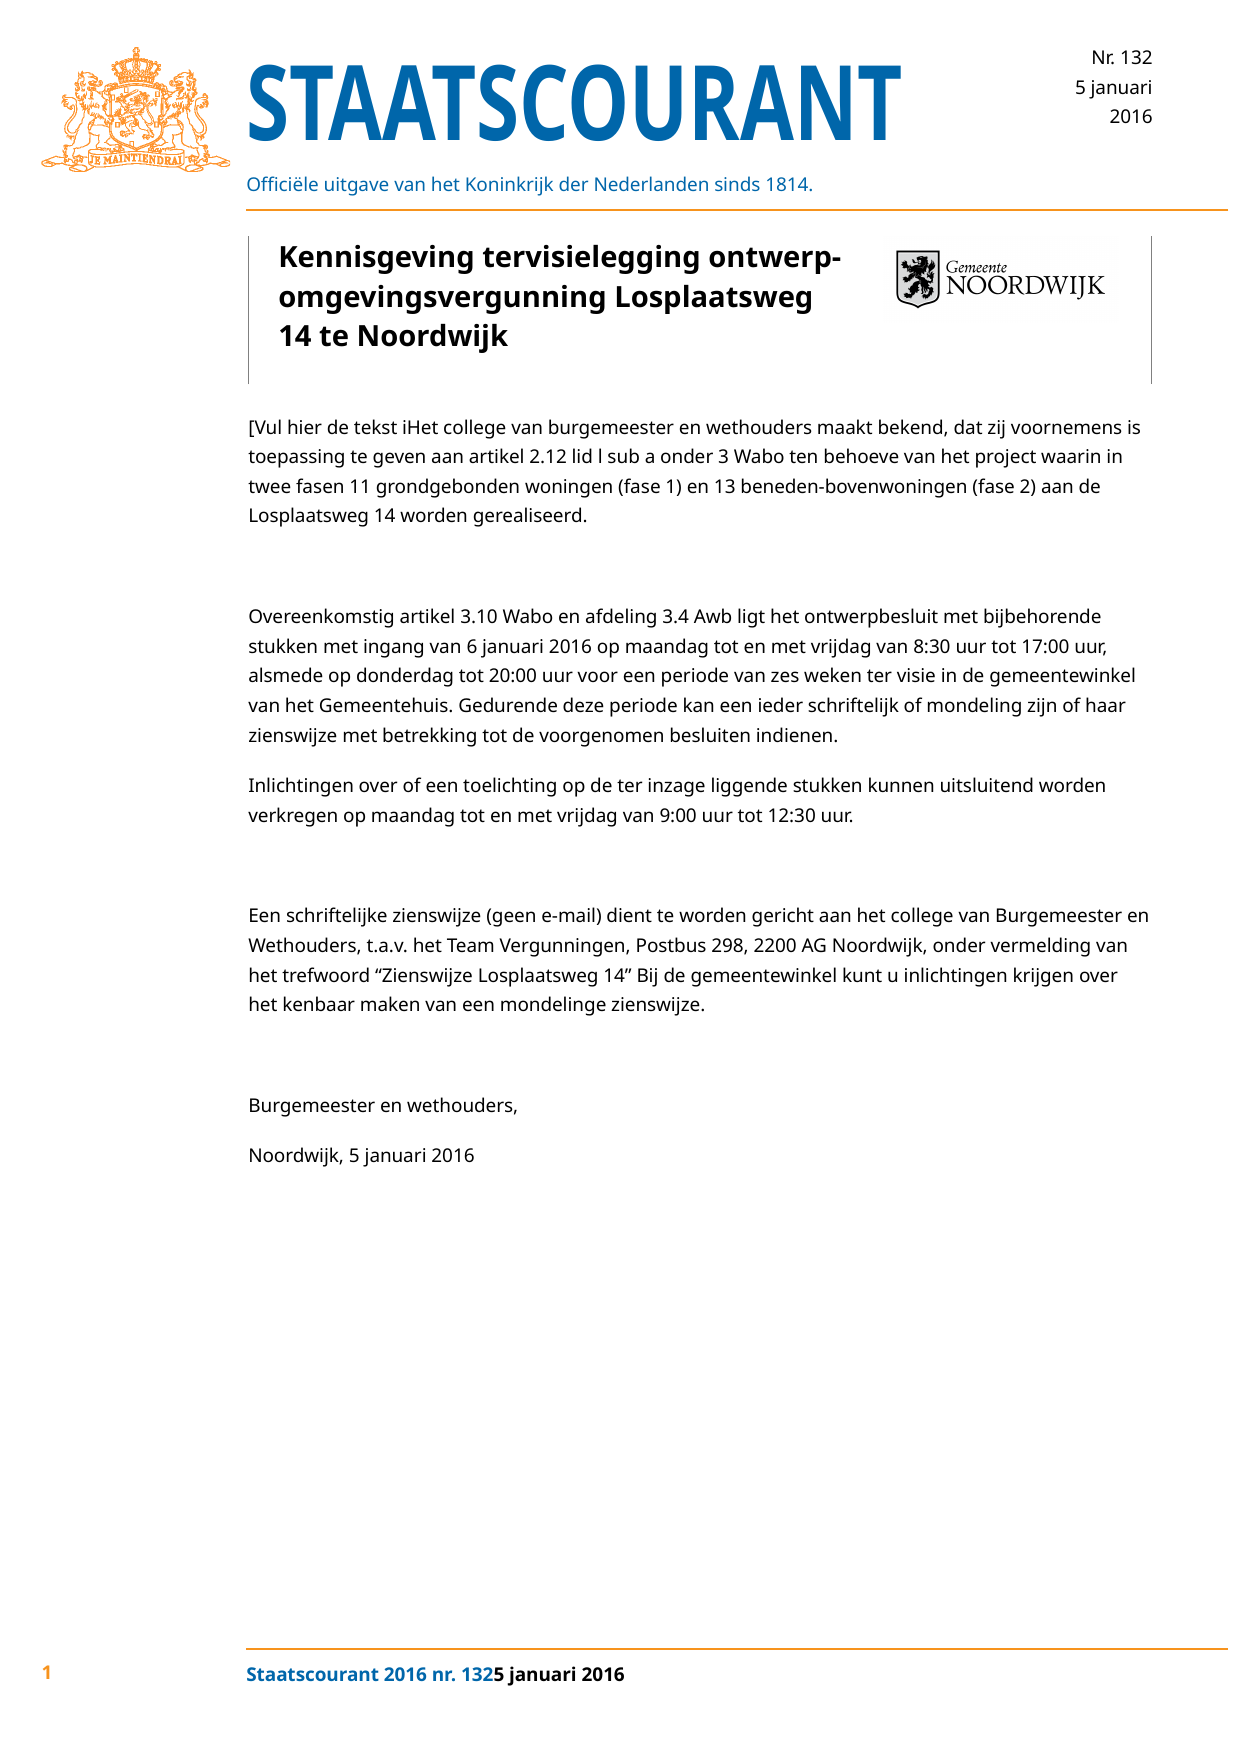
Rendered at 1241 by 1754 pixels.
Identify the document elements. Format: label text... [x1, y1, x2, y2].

table_header [1119, 236, 1151, 322]
table_header [850, 236, 882, 322]
text [Vul hier de tekst iHet college van burgemeester en wethouders maakt bekend, dat zij voornemens is toepassing te geven aan artikel 2.12 lid l sub a onder 3 Wabo ten behoeve van het project waarin in twee fasen 11 grondgebonden woningen (fase 1) en 13 beneden-bovenwoningen (fase 2) aan de Losplaatsweg 14 worden gerealiseerd. [248, 414, 1152, 528]
table_header [850, 323, 1151, 384]
text Noordwijk, 5 januari 2016 [248, 1143, 1152, 1168]
text Inlichtingen over of een toelichting op de ter inzage liggende stukken kunnen uitsluitend worden verkregen op maandag tot en met vrijdag van 9:00 uur tot 12:30 uur. [248, 772, 1152, 828]
text Een schriftelijke zienswijze (geen e-mail) dient te worden gericht aan het college van Burgemeester en Wethouders, t.a.v. het Team Vergunningen, Postbus 298, 2200 AG Noordwijk, onder vermelding van het trefwoord “Zienswijze Losplaatsweg 14” Bij de gemeentewinkel kunt u inlichtingen krijgen over het kenbaar maken van een mondelinge zienswijze. [248, 903, 1152, 1017]
picture [882, 236, 1119, 323]
text Overeenkomstig artikel 3.10 Wabo en afdeling 3.4 Awb ligt het ontwerpbesluit met bijbehorende stukken met ingang van 6 januari 2016 op maandag tot en met vrijdag van 8:30 uur tot 17:00 uur, alsmede op donderdag tot 20:00 uur voor een periode van zes weken ter visie in de gemeentewinkel van het Gemeentehuis. Gedurende deze periode kan een ieder schriftelijk of mondeling zijn of haar zienswijze met betrekking tot de voorgenomen besluiten indienen. [248, 603, 1152, 748]
text Burgemeester en wethouders, [248, 1092, 1152, 1118]
picture [41, 47, 231, 172]
table_header Kennisgeving tervisielegging ontwerp-omgevingsvergunning Losplaatsweg 14 te Noordwijk [249, 236, 850, 384]
